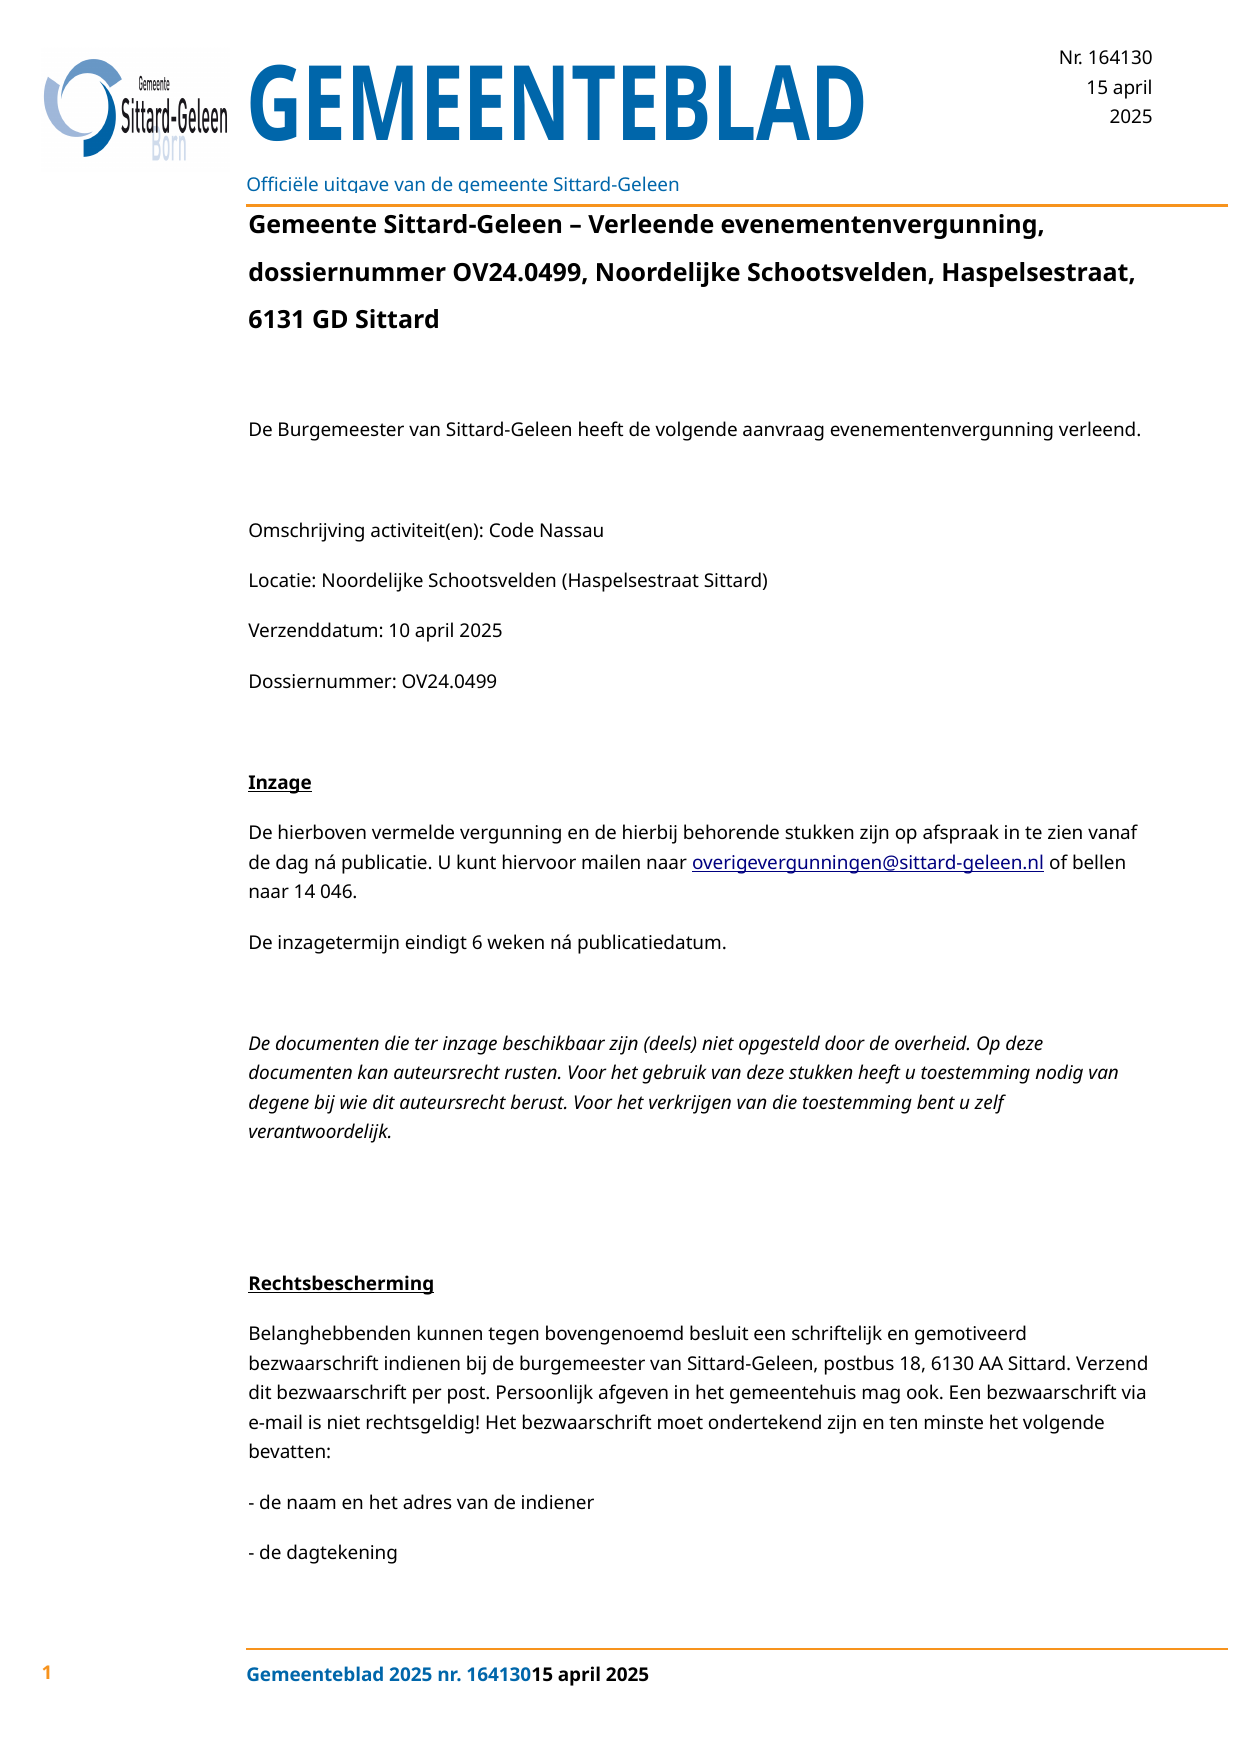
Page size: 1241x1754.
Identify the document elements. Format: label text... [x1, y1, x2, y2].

text Locatie: Noordelijke Schootsvelden (Haspelsestraat Sittard) [248, 567, 1152, 593]
text Dossiernummer: OV24.0499 [248, 668, 1152, 694]
text - de naam en het adres van de indiener [248, 1489, 1152, 1514]
text Omschrijving activiteit(en): Code Nassau [248, 517, 1152, 542]
text Rechtsbescherming [248, 1270, 1152, 1295]
text De hierboven vermelde vergunning en de hierbij behorende stukken zijn op afspraak in te zien vanaf de dag ná publicatie. U kunt hiervoor mailen naar overigevergunningen@sittard-geleen.nl of bellen naar 14 046. [248, 819, 1152, 904]
text De documenten die ter inzage beschikbaar zijn (deels) niet opgesteld door de overheid. Op deze documenten kan auteursrecht rusten. Voor het gebruik van deze stukken heeft u toestemming nodig van degene bij wie dit auteursrecht berust. Voor het verkrijgen van die toestemming bent u zelf verantwoordelijk. [248, 1030, 1152, 1144]
picture [41, 47, 231, 172]
text - de dagtekening [248, 1539, 1152, 1565]
text Gemeente Sittard-Geleen – Verleende evenementenvergunning, dossiernummer OV24.0499, Noordelijke Schootsvelden, Haspelsestraat, 6131 GD Sittard [248, 207, 1152, 336]
text Verzenddatum: 10 april 2025 [248, 618, 1152, 643]
text Belanghebbenden kunnen tegen bovengenoemd besluit een schriftelijk en gemotiveerd bezwaarschrift indienen bij de burgemeester van Sittard-Geleen, postbus 18, 6130 AA Sittard. Verzend dit bezwaarschrift per post. Persoonlijk afgeven in het gemeentehuis mag ook. Een bezwaarschrift via e-mail is niet rechtsgeldig! Het bezwaarschrift moet ondertekend zijn en ten minste het volgende bevatten: [248, 1320, 1152, 1464]
text Inzage [248, 769, 1152, 794]
text De inzagetermijn eindigt 6 weken ná publicatiedatum. [248, 929, 1152, 954]
text De Burgemeester van Sittard-Geleen heeft de volgende aanvraag evenementenvergunning verleend. [248, 416, 1152, 442]
